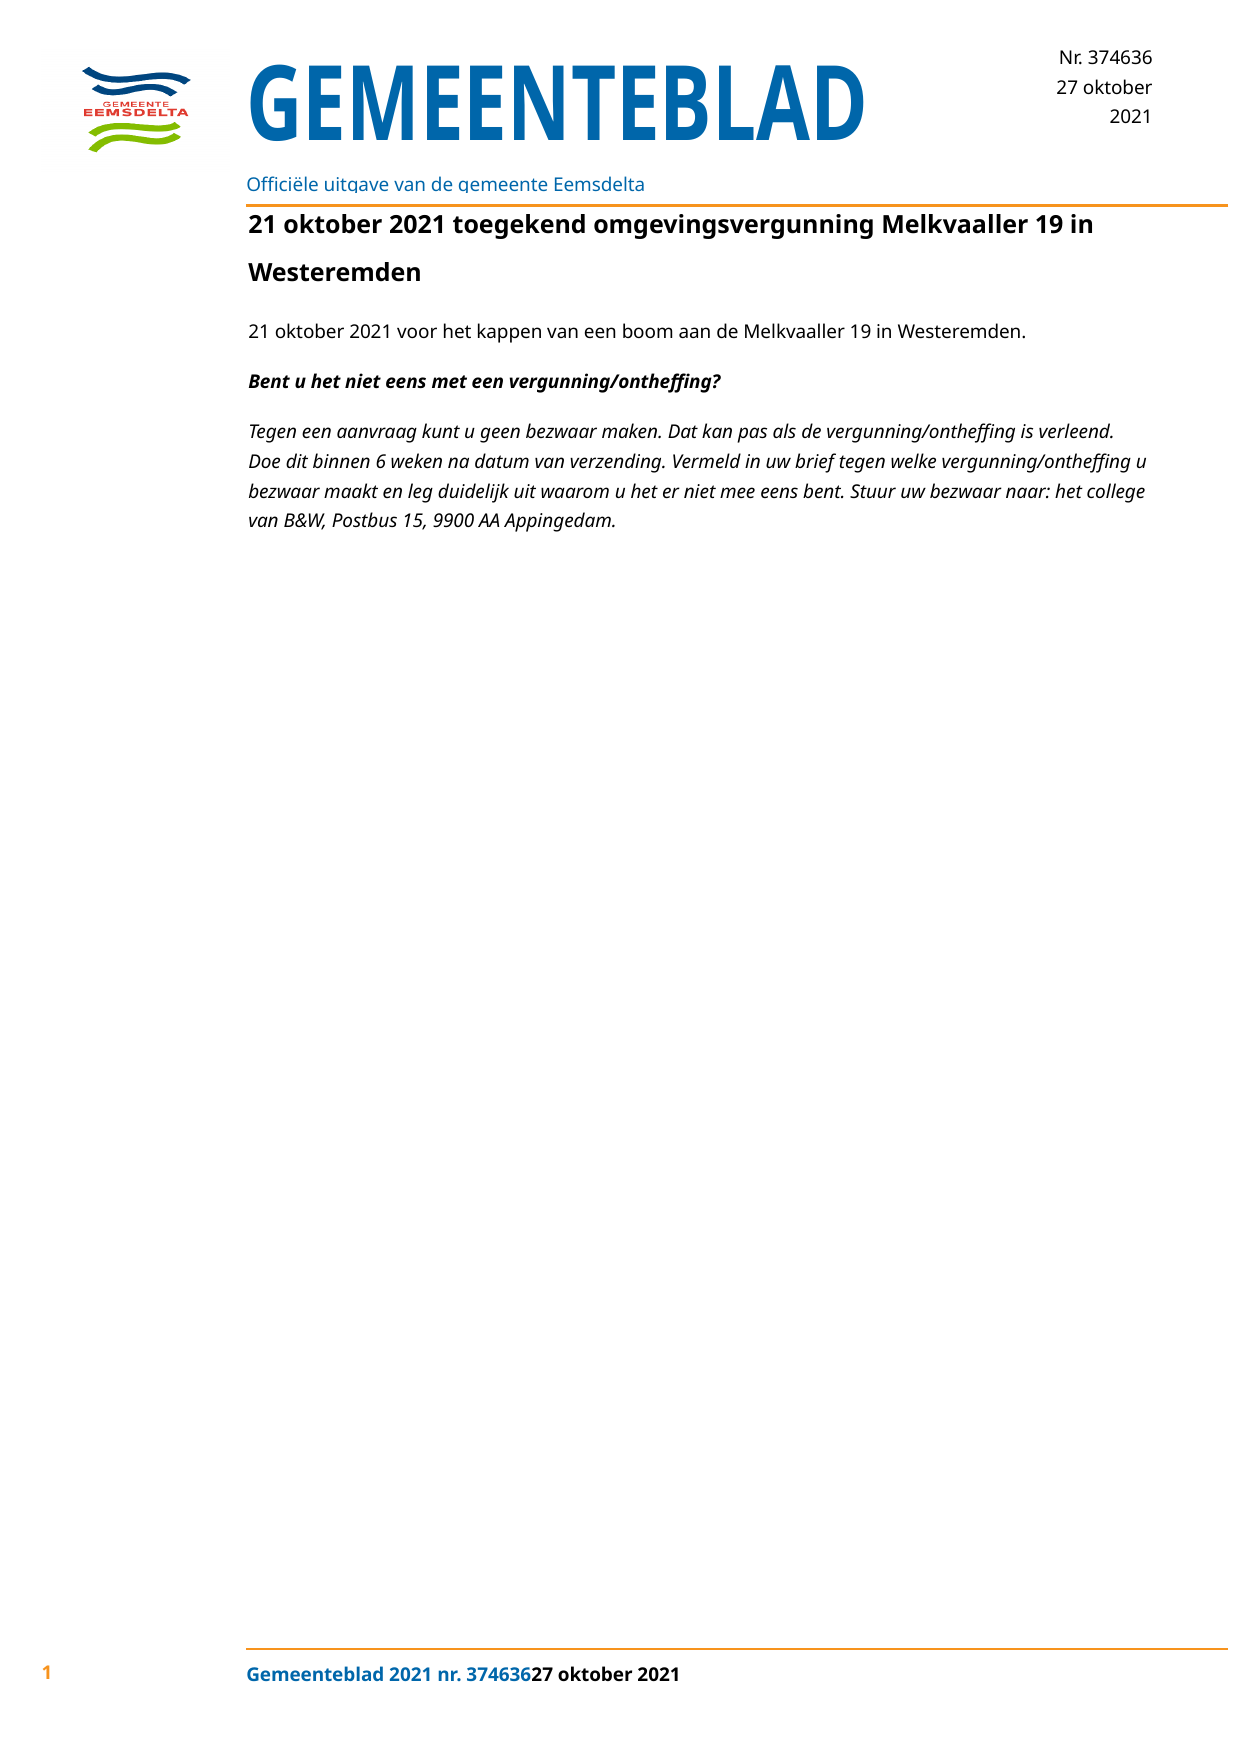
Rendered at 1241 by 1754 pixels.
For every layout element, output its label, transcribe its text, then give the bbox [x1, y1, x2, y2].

picture [41, 47, 231, 172]
text Tegen een aanvraag kunt u geen bezwaar maken. Dat kan pas als de vergunning/ontheffing is verleend. Doe dit binnen 6 weken na datum van verzending. Vermeld in uw brief tegen welke vergunning/ontheffing u bezwaar maakt en leg duidelijk uit waarom u het er niet mee eens bent. Stuur uw bezwaar naar: het college van B&W, Postbus 15, 9900 AA Appingedam. [248, 419, 1152, 533]
text 21 oktober 2021 voor het kappen van een boom aan de Melkvaaller 19 in Westeremden. [248, 318, 1152, 344]
text Bent u het niet eens met een vergunning/ontheffing? [248, 368, 1152, 394]
text 21 oktober 2021 toegekend omgevingsvergunning Melkvaaller 19 in Westeremden [248, 207, 1152, 288]
